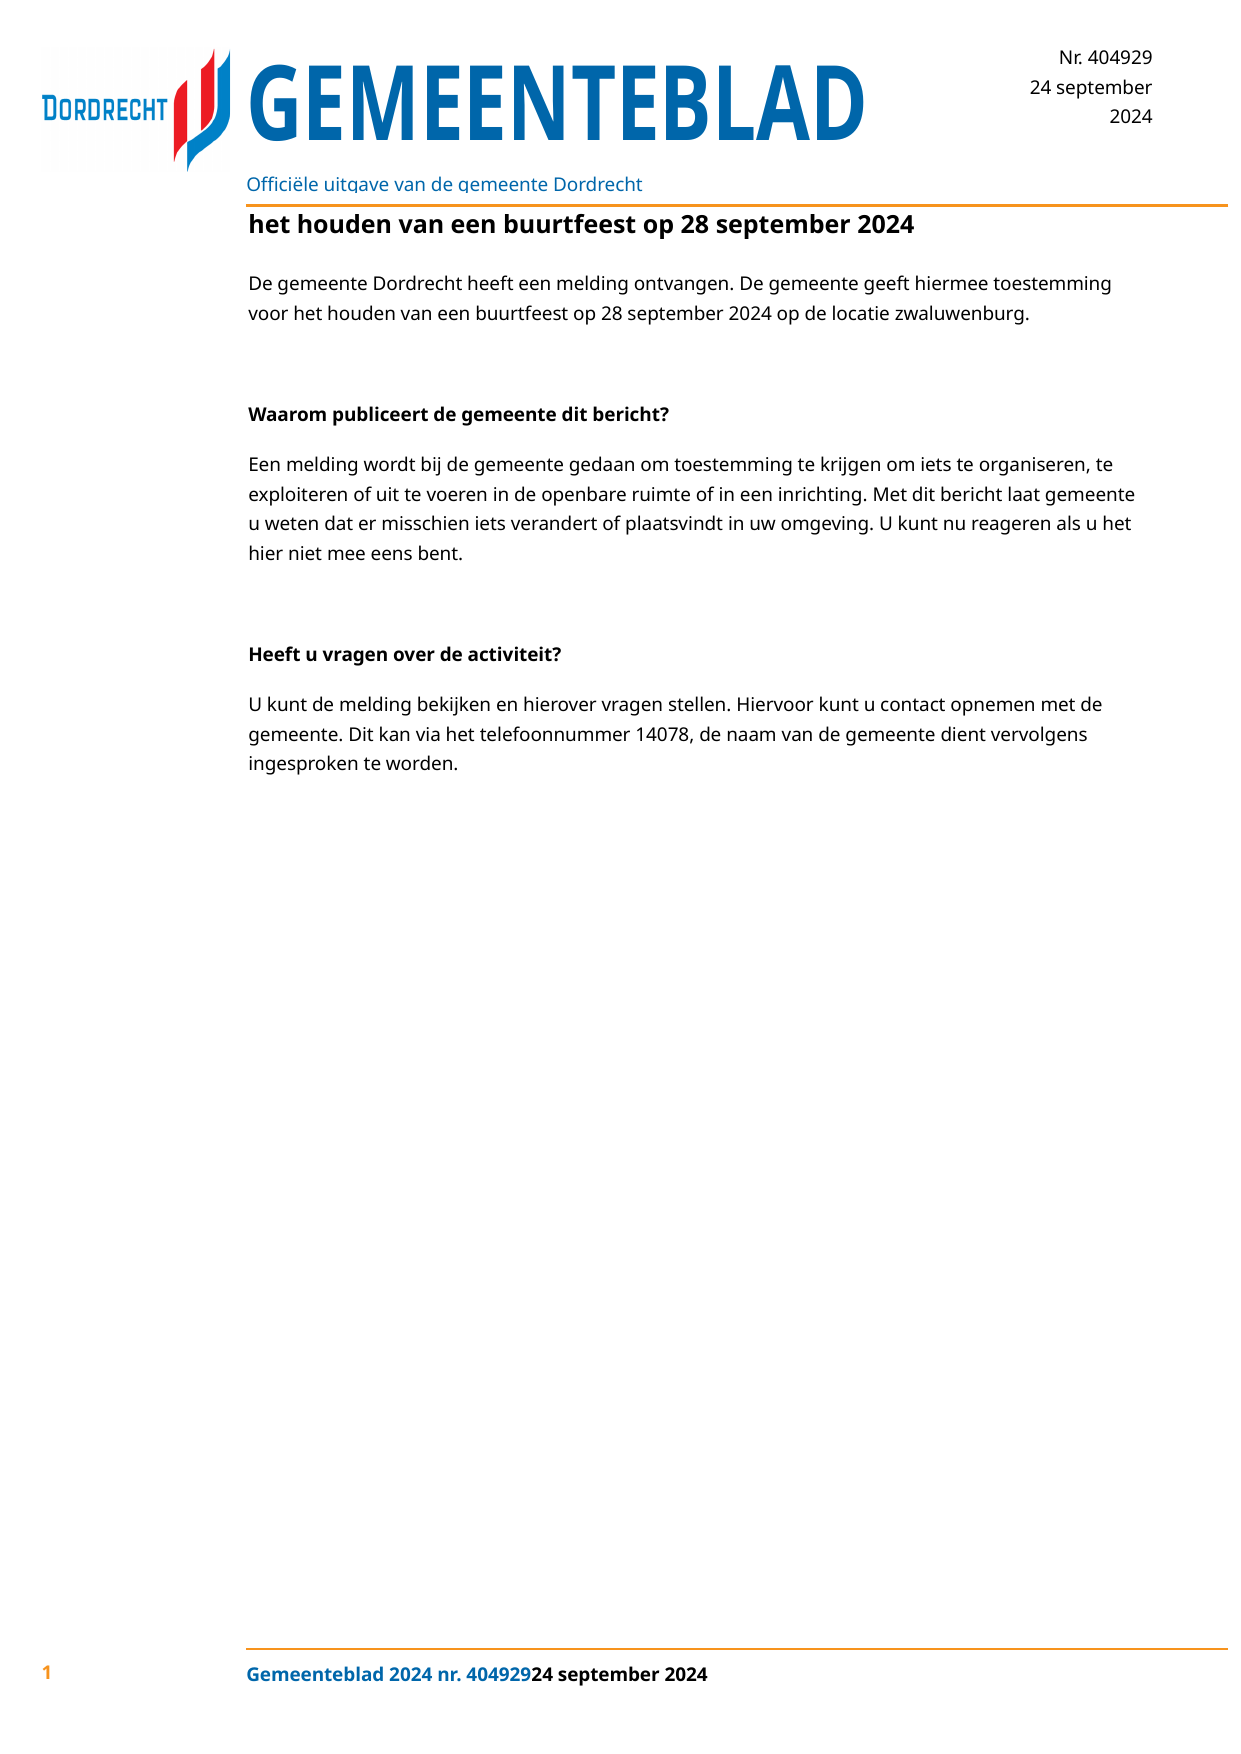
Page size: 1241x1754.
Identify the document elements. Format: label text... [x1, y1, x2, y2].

text Een melding wordt bij de gemeente gedaan om toestemming te krijgen om iets te organiseren, te exploiteren of uit te voeren in de openbare ruimte of in een inrichting. Met dit bericht laat gemeente u weten dat er misschien iets verandert of plaatsvindt in uw omgeving. U kunt nu reageren als u het hier niet mee eens bent. [248, 451, 1152, 566]
text Heeft u vragen over de activiteit? [248, 641, 1152, 666]
text het houden van een buurtfeest op 28 september 2024 [248, 207, 1152, 241]
text U kunt de melding bekijken en hierover vragen stellen. Hiervoor kunt u contact opnemen met de gemeente. Dit kan via het telefoonnummer 14078, de naam van de gemeente dient vervolgens ingesproken te worden. [248, 691, 1152, 776]
picture [41, 47, 231, 172]
text De gemeente Dordrecht heeft een melding ontvangen. De gemeente geeft hiermee toestemming voor het houden van een buurtfeest op 28 september 2024 op de locatie zwaluwenburg. [248, 270, 1152, 326]
text Waarom publiceert de gemeente dit bericht? [248, 401, 1152, 426]
